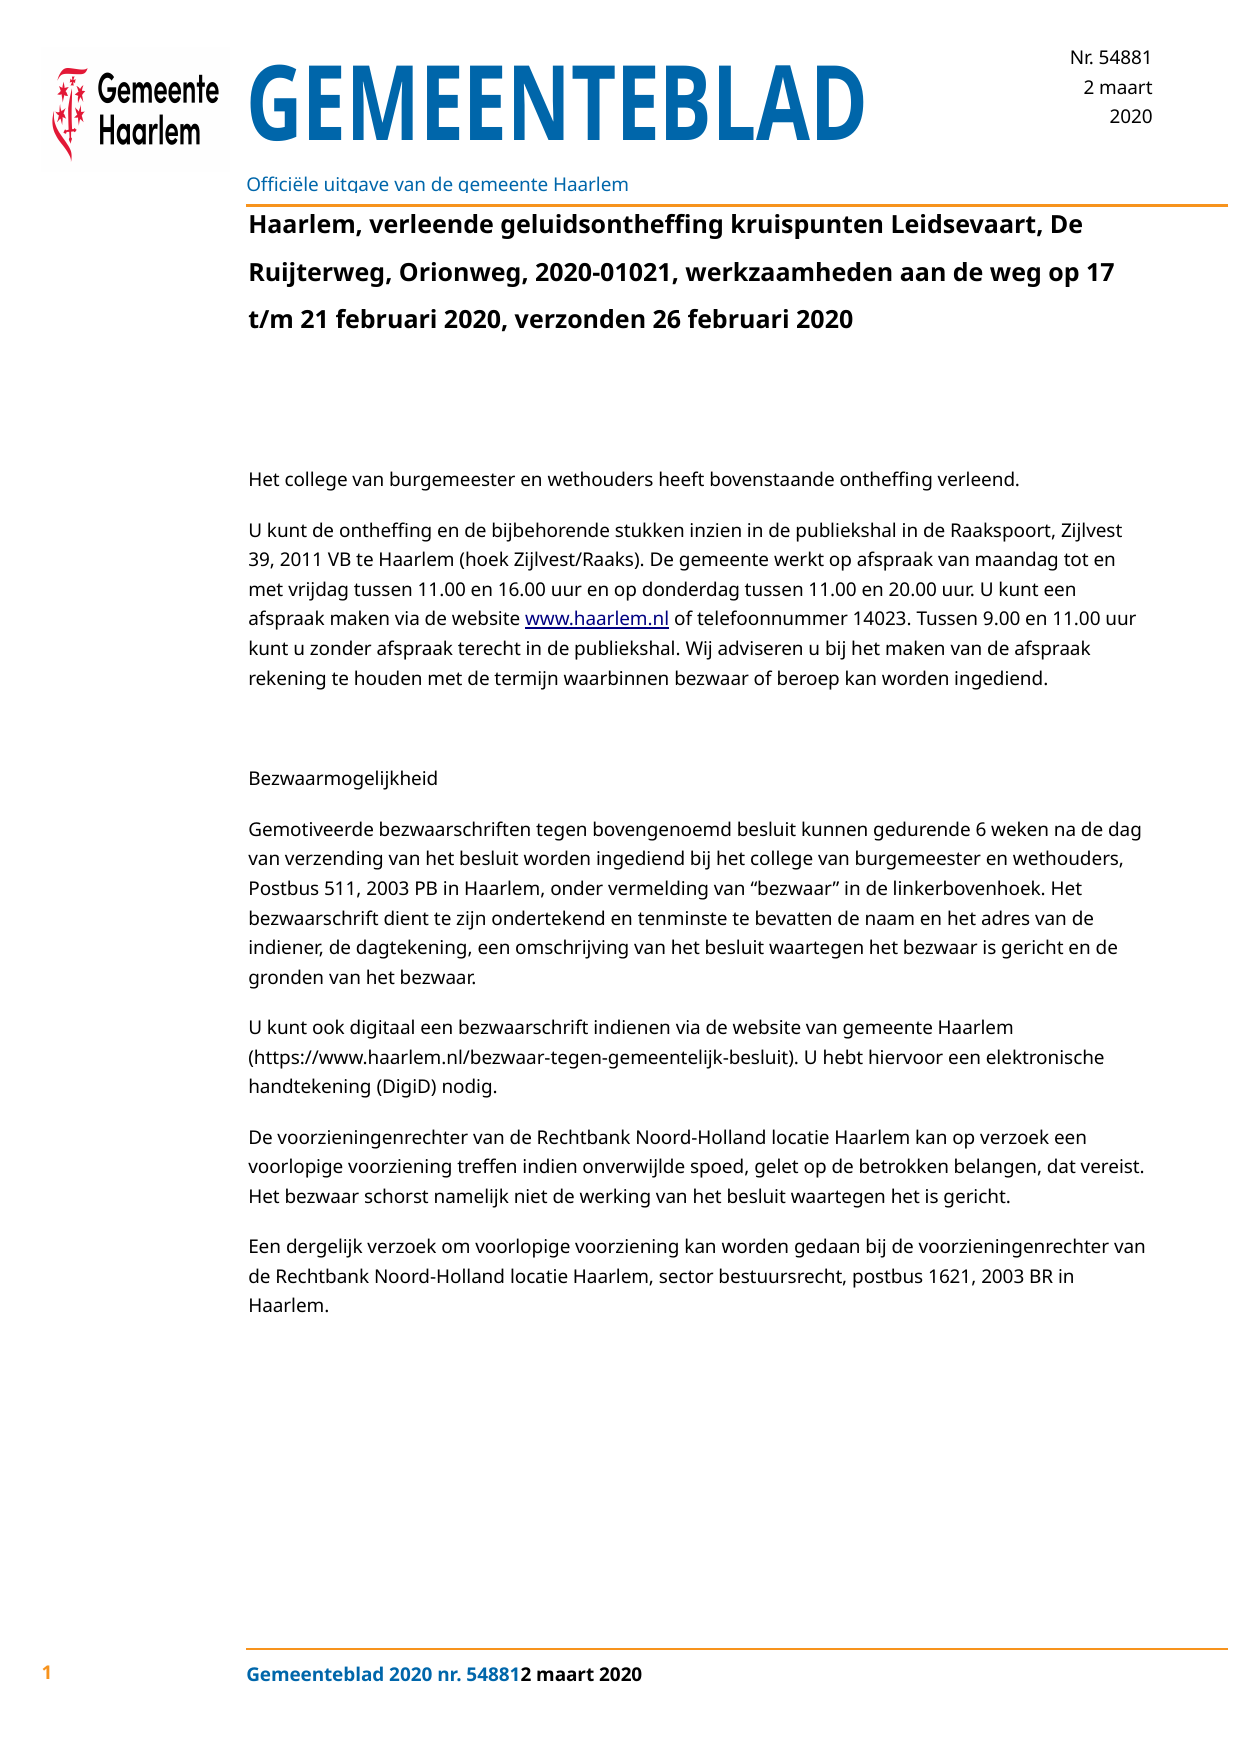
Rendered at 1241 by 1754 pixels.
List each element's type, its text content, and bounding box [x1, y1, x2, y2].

text De voorzieningenrechter van de Rechtbank Noord-Holland locatie Haarlem kan op verzoek een voorlopige voorziening treffen indien onverwijlde spoed, gelet op de betrokken belangen, dat vereist. Het bezwaar schorst namelijk niet de werking van het besluit waartegen het is gericht. [248, 1124, 1152, 1209]
text Gemotiveerde bezwaarschriften tegen bovengenoemd besluit kunnen gedurende 6 weken na de dag van verzending van het besluit worden ingediend bij het college van burgemeester en wethouders, Postbus 511, 2003 PB in Haarlem, onder vermelding van “bezwaar” in de linkerbovenhoek. Het bezwaarschrift dient te zijn ondertekend en tenminste te bevatten de naam en het adres van de indiener, de dagtekening, een omschrijving van het besluit waartegen het bezwaar is gericht en de gronden van het bezwaar. [248, 816, 1152, 989]
text Het college van burgemeester en wethouders heeft bovenstaande ontheffing verleend. [248, 466, 1152, 492]
text Bezwaarmogelijkheid [248, 766, 1152, 791]
text Haarlem, verleende geluidsontheffing kruispunten Leidsevaart, De Ruijterweg, Orionweg, 2020-01021, werkzaamheden aan de weg op 17 t/m 21 februari 2020, verzonden 26 februari 2020 [248, 207, 1152, 336]
text Een dergelijk verzoek om voorlopige voorziening kan worden gedaan bij de voorzieningenrechter van de Rechtbank Noord-Holland locatie Haarlem, sector bestuursrecht, postbus 1621, 2003 BR in Haarlem. [248, 1233, 1152, 1318]
picture [41, 47, 231, 172]
text U kunt de ontheffing en de bijbehorende stukken inzien in de publiekshal in de Raakspoort, Zijlvest 39, 2011 VB te Haarlem (hoek Zijlvest/Raaks). De gemeente werkt op afspraak van maandag tot en met vrijdag tussen 11.00 en 16.00 uur en op donderdag tussen 11.00 en 20.00 uur. U kunt een afspraak maken via de website www.haarlem.nl of telefoonnummer 14023. Tussen 9.00 en 11.00 uur kunt u zonder afspraak terecht in de publiekshal. Wij adviseren u bij het maken van de afspraak rekening te houden met de termijn waarbinnen bezwaar of beroep kan worden ingediend. [248, 517, 1152, 690]
text U kunt ook digitaal een bezwaarschrift indienen via de website van gemeente Haarlem (https://www.haarlem.nl/bezwaar-tegen-gemeentelijk-besluit). U hebt hiervoor een elektronische handtekening (DigiD) nodig. [248, 1014, 1152, 1099]
